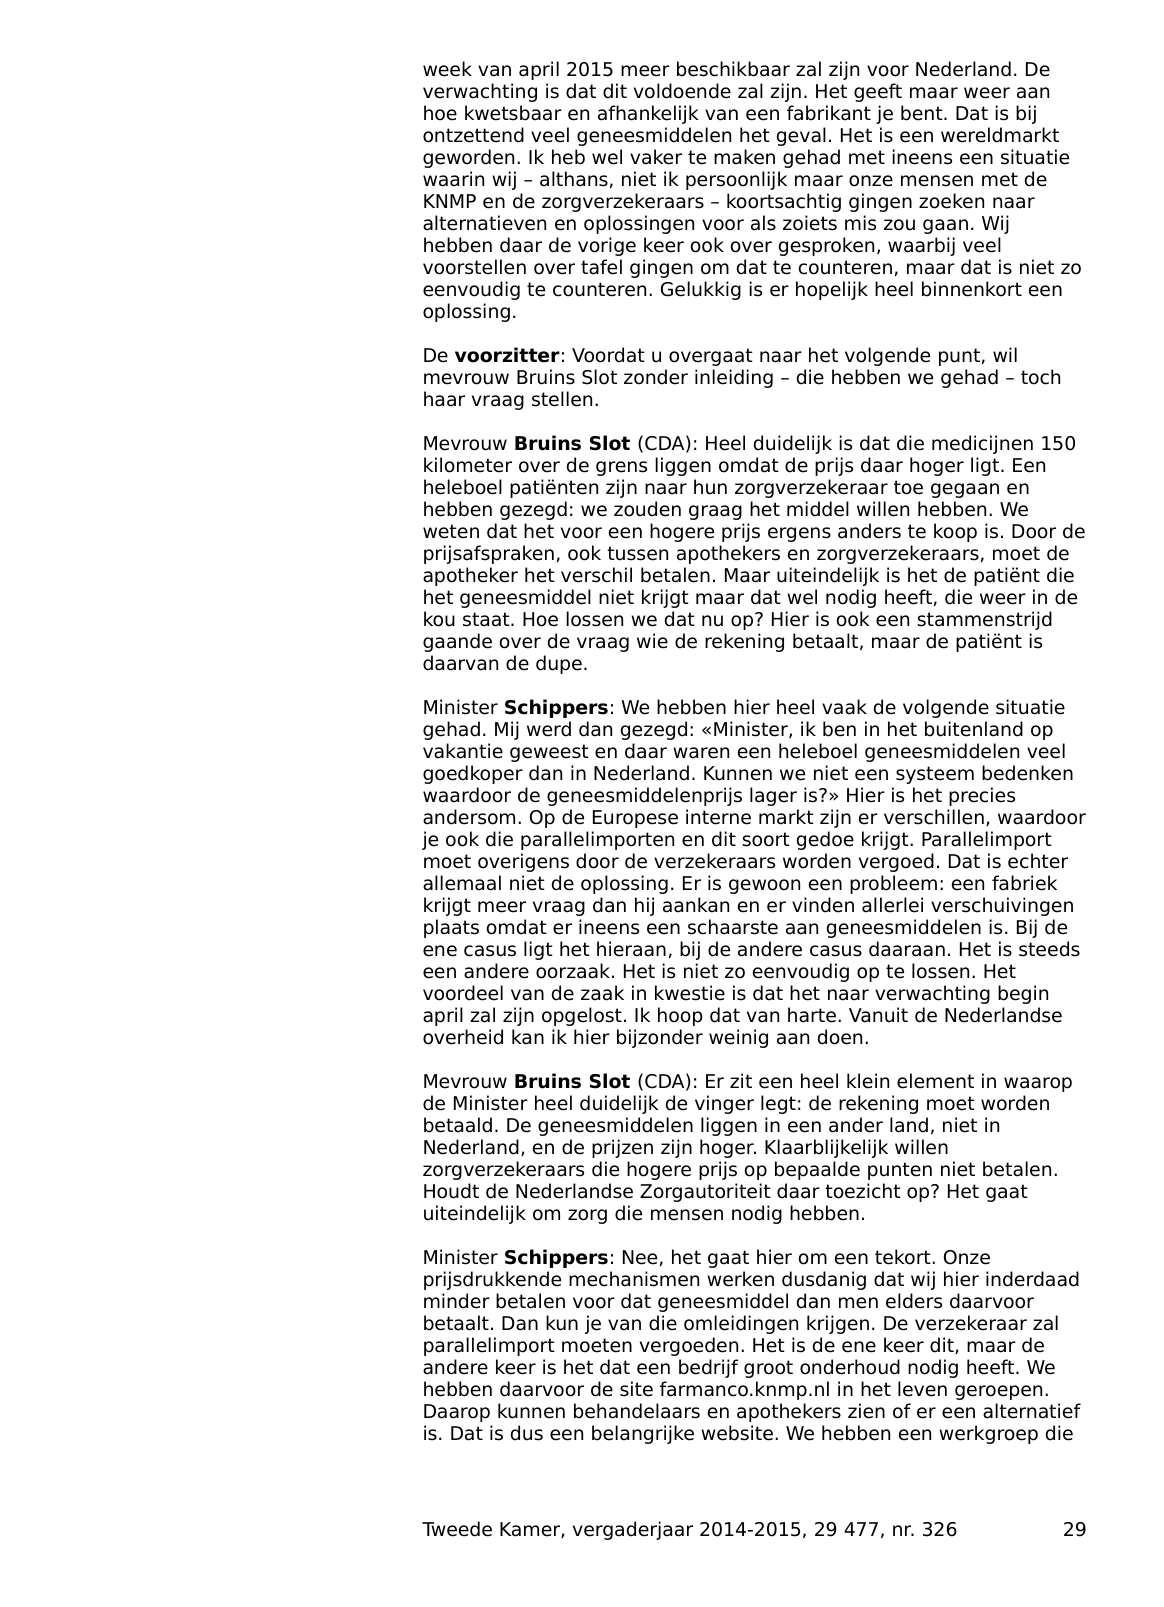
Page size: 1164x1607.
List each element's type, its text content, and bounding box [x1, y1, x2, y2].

text Minister Schippers: Nee, het gaat hier om een tekort. Onze prijsdrukkende mechanismen werken dusdanig dat wij hier inderdaad minder betalen voor dat geneesmiddel dan men elders daarvoor betaalt. Dan kun je van die omleidingen krijgen. De verzekeraar zal parallelimport moeten vergoeden. Het is de ene keer dit, maar de andere keer is het dat een bedrijf groot onderhoud nodig heeft. We hebben daarvoor de site farmanco.knmp.nl in het leven geroepen. Daarop kunnen behandelaars en apothekers zien of er een alternatief is. Dat is dus een belangrijke website. We hebben een werkgroep die [422, 1247, 1087, 1445]
text Minister Schippers: We hebben hier heel vaak de volgende situatie gehad. Mij werd dan gezegd: «Minister, ik ben in het buitenland op vakantie geweest en daar waren een heleboel geneesmiddelen veel goedkoper dan in Nederland. Kunnen we niet een systeem bedenken waardoor de geneesmiddelenprijs lager is?» Hier is het precies andersom. Op de Europese interne markt zijn er verschillen, waardoor je ook die parallelimporten en dit soort gedoe krijgt. Parallelimport moet overigens door de verzekeraars worden vergoed. Dat is echter allemaal niet de oplossing. Er is gewoon een probleem: een fabriek krijgt meer vraag dan hij aankan en er vinden allerlei verschuivingen plaats omdat er ineens een schaarste aan geneesmiddelen is. Bij de ene casus ligt het hieraan, bij de andere casus daaraan. Het is steeds een andere oorzaak. Het is niet zo eenvoudig op te lossen. Het voordeel van de zaak in kwestie is dat het naar verwachting begin april zal zijn opgelost. Ik hoop dat van harte. Vanuit de Nederlandse overheid kan ik hier bijzonder weinig aan doen. [422, 697, 1087, 1049]
text De voorzitter: Voordat u overgaat naar het volgende punt, wil mevrouw Bruins Slot zonder inleiding – die hebben we gehad – toch haar vraag stellen. [422, 345, 1087, 411]
text Mevrouw Bruins Slot (CDA): Er zit een heel klein element in waarop de Minister heel duidelijk de vinger legt: de rekening moet worden betaald. De geneesmiddelen liggen in een ander land, niet in Nederland, en de prijzen zijn hoger. Klaarblijkelijk willen zorgverzekeraars die hogere prijs op bepaalde punten niet betalen. Houdt de Nederlandse Zorgautoriteit daar toezicht op? Het gaat uiteindelijk om zorg die mensen nodig hebben. [422, 1071, 1087, 1225]
text Mevrouw Bruins Slot (CDA): Heel duidelijk is dat die medicijnen 150 kilometer over de grens liggen omdat de prijs daar hoger ligt. Een heleboel patiënten zijn naar hun zorgverzekeraar toe gegaan en hebben gezegd: we zouden graag het middel willen hebben. We weten dat het voor een hogere prijs ergens anders te koop is. Door de prijsafspraken, ook tussen apothekers en zorgverzekeraars, moet de apotheker het verschil betalen. Maar uiteindelijk is het de patiënt die het geneesmiddel niet krijgt maar dat wel nodig heeft, die weer in de kou staat. Hoe lossen we dat nu op? Hier is ook een stammenstrijd gaande over de vraag wie de rekening betaalt, maar de patiënt is daarvan de dupe. [422, 433, 1087, 675]
text week van april 2015 meer beschikbaar zal zijn voor Nederland. De verwachting is dat dit voldoende zal zijn. Het geeft maar weer aan hoe kwetsbaar en afhankelijk van een fabrikant je bent. Dat is bij ontzettend veel geneesmiddelen het geval. Het is een wereldmarkt geworden. Ik heb wel vaker te maken gehad met ineens een situatie waarin wij – althans, niet ik persoonlijk maar onze mensen met de KNMP en de zorgverzekeraars – koortsachtig gingen zoeken naar alternatieven en oplossingen voor als zoiets mis zou gaan. Wij hebben daar de vorige keer ook over gesproken, waarbij veel voorstellen over tafel gingen om dat te counteren, maar dat is niet zo eenvoudig te counteren. Gelukkig is er hopelijk heel binnenkort een oplossing. [422, 59, 1087, 323]
